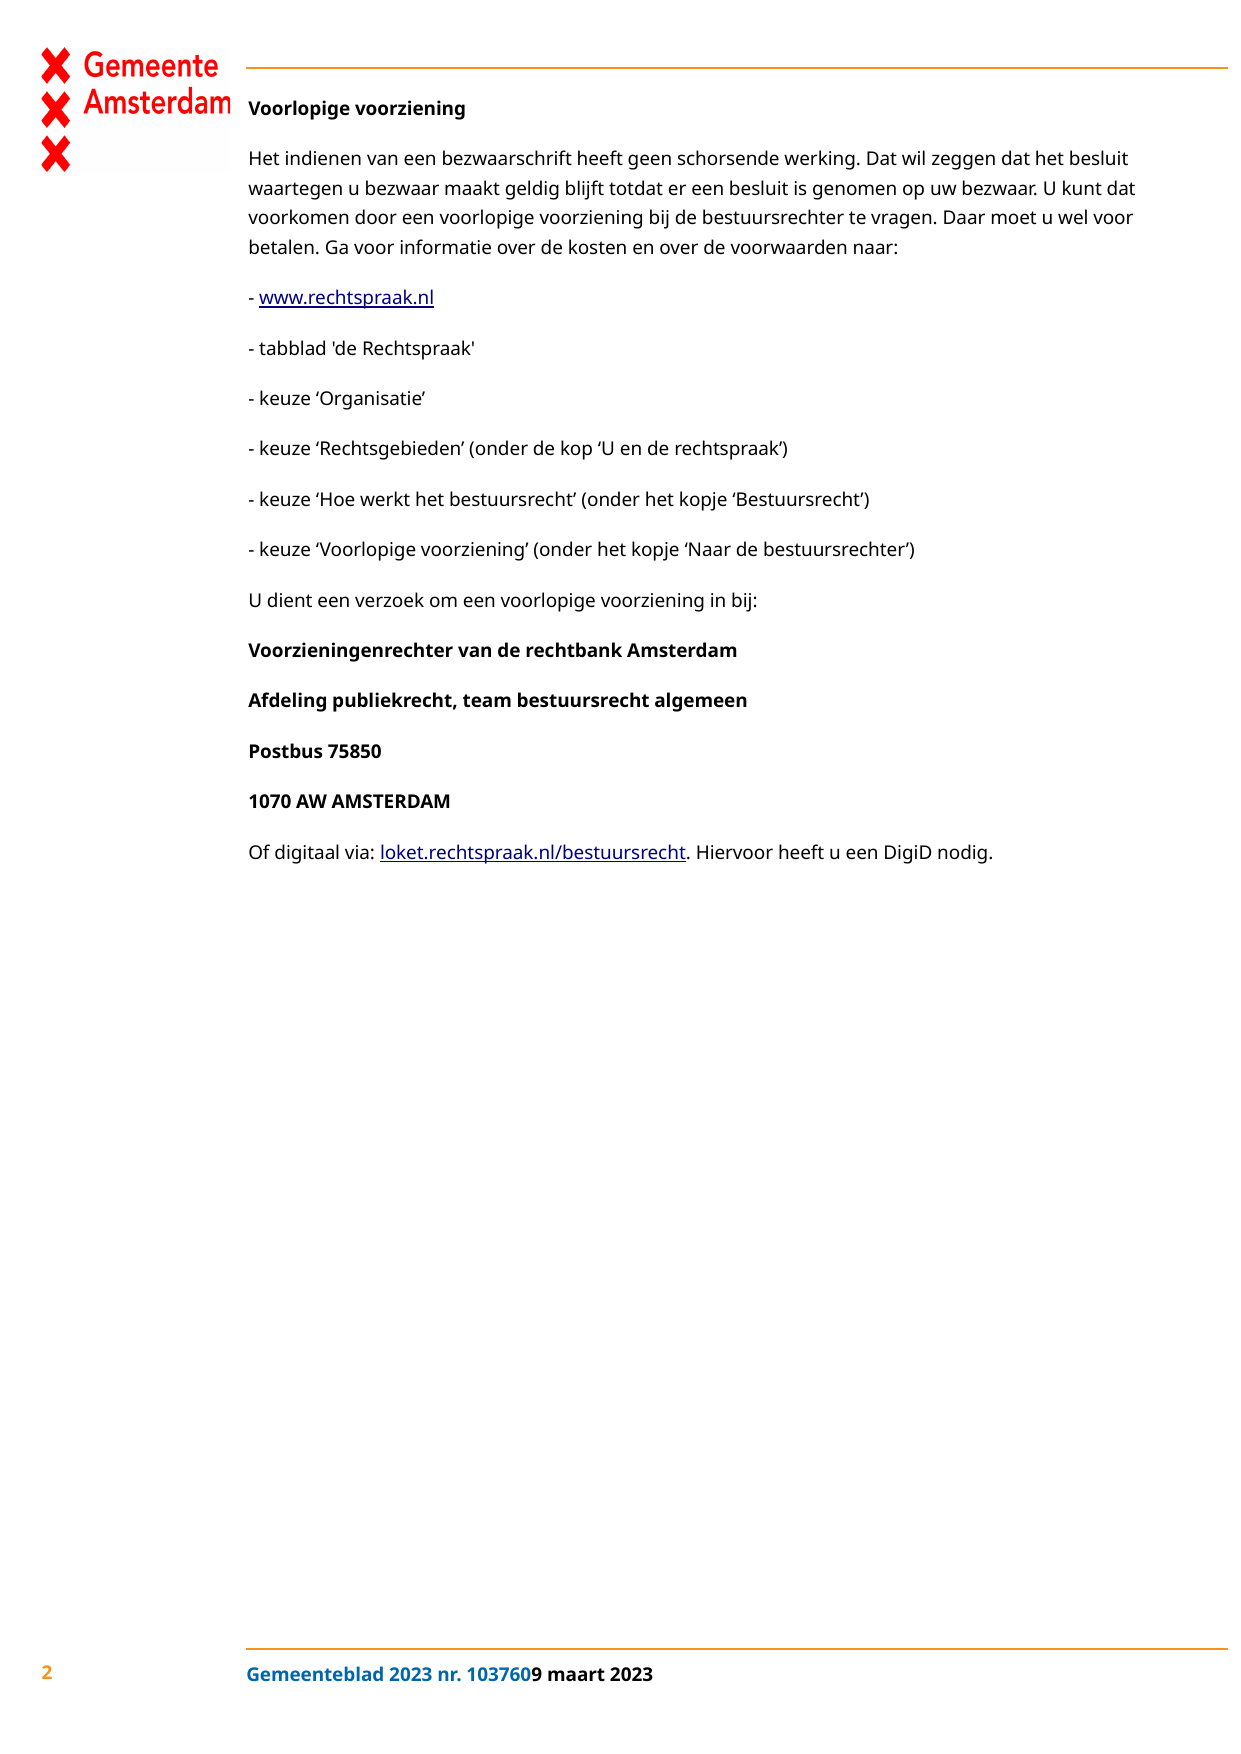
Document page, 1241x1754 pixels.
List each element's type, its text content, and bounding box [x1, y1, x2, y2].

text - keuze ‘Organisatie’ [248, 385, 1152, 411]
text 1070 AW AMSTERDAM [248, 788, 1152, 814]
text Afdeling publiekrecht, team bestuursrecht algemeen [248, 688, 1152, 713]
text Voorlopige voorziening [248, 95, 1152, 121]
text U dient een verzoek om een voorlopige voorziening in bij: [248, 587, 1152, 613]
text - keuze ‘Rechtsgebieden’ (onder de kop ‘U en de rechtspraak’) [248, 436, 1152, 461]
text - keuze ‘Hoe werkt het bestuursrecht’ (onder het kopje ‘Bestuursrecht’) [248, 486, 1152, 512]
text Het indienen van een bezwaarschrift heeft geen schorsende werking. Dat wil zeggen dat het besluit waartegen u bezwaar maakt geldig blijft totdat er een besluit is genomen op uw bezwaar. U kunt dat voorkomen door een voorlopige voorziening bij de bestuursrechter te vragen. Daar moet u wel voor betalen. Ga voor informatie over de kosten en over de voorwaarden naar: [248, 145, 1152, 260]
text Postbus 75850 [248, 738, 1152, 764]
text - www.rechtspraak.nl [248, 284, 1152, 310]
picture [41, 47, 231, 172]
text Of digitaal via: loket.rechtspraak.nl/bestuursrecht. Hiervoor heeft u een DigiD nodig. [248, 839, 1152, 865]
text - tabblad 'de Rechtspraak' [248, 335, 1152, 361]
text - keuze ‘Voorlopige voorziening’ (onder het kopje ‘Naar de bestuursrechter’) [248, 536, 1152, 562]
text Voorzieningenrechter van de rechtbank Amsterdam [248, 637, 1152, 663]
